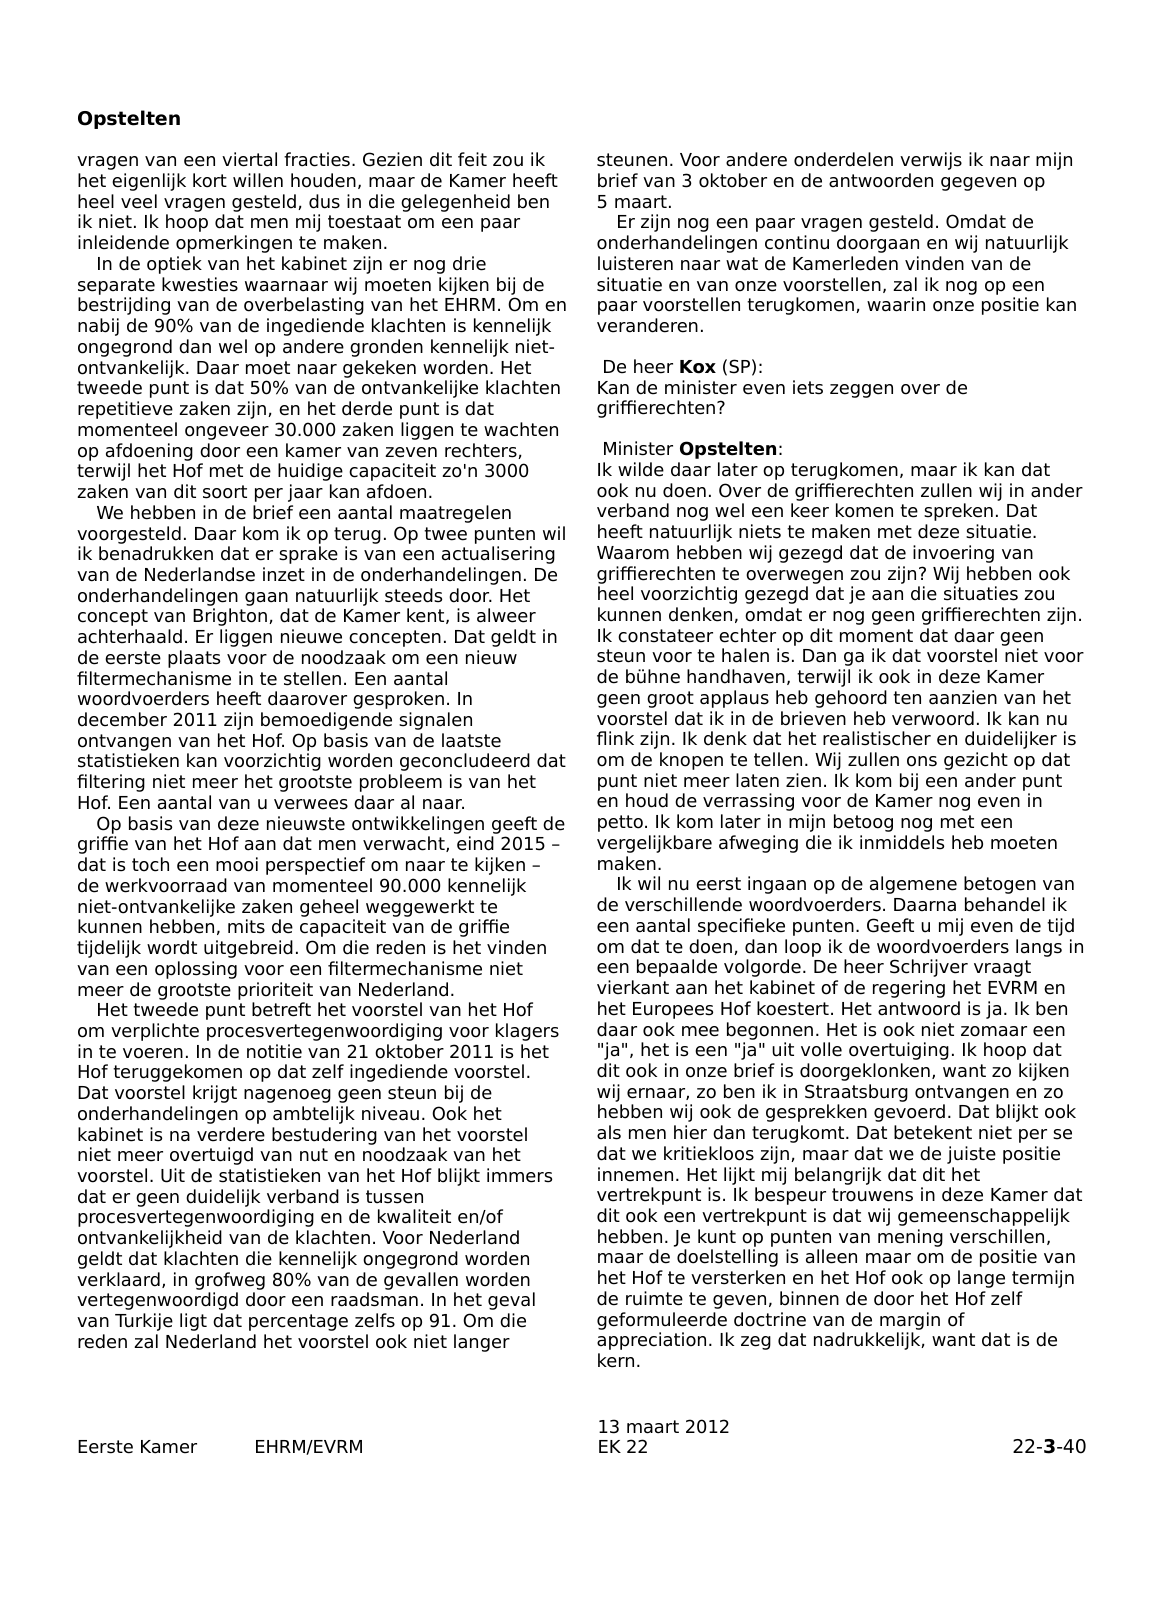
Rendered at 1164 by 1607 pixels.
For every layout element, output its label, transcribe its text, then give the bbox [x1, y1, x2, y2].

text Kan de minister even iets zeggen over de griffierechten? [596, 377, 1087, 419]
text steunen. Voor andere onderdelen verwijs ik naar mijn brief van 3 oktober en de antwoorden gegeven op 5 maart. [596, 150, 1087, 212]
text Het tweede punt betreft het voorstel van het Hof om verplichte procesvertegenwoordiging voor klagers in te voeren. In de notitie van 21 oktober 2011 is het Hof teruggekomen op dat zelf ingediende voorstel. Dat voorstel krijgt nagenoeg geen steun bij de onderhandelingen op ambtelijk niveau. Ook het kabinet is na verdere bestudering van het voorstel niet meer overtuigd van nut en noodzaak van het voorstel. Uit de statistieken van het Hof blijkt immers dat er geen duidelijk verband is tussen procesvertegenwoordiging en de kwaliteit en/of ontvankelijkheid van de klachten. Voor Nederland geldt dat klachten die kennelijk ongegrond worden verklaard, in grofweg 80% van de gevallen worden vertegenwoordigd door een raadsman. In het geval van Turkije ligt dat percentage zelfs op 91. Om die reden zal Nederland het voorstel ook niet langer [77, 1000, 567, 1352]
text In de optiek van het kabinet zijn er nog drie separate kwesties waarnaar wij moeten kijken bij de bestrijding van de overbelasting van het EHRM. Om en nabij de 90% van de ingediende klachten is kennelijk ongegrond dan wel op andere gronden kennelijk niet-ontvankelijk. Daar moet naar gekeken worden. Het tweede punt is dat 50% van de ontvankelijke klachten repetitieve zaken zijn, en het derde punt is dat momenteel ongeveer 30.000 zaken liggen te wachten op afdoening door een kamer van zeven rechters, terwijl het Hof met de huidige capaciteit zo'n 3000 zaken van dit soort per jaar kan afdoen. [77, 254, 567, 503]
text vragen van een viertal fracties. Gezien dit feit zou ik het eigenlijk kort willen houden, maar de Kamer heeft heel veel vragen gesteld, dus in die gelegenheid ben ik niet. Ik hoop dat men mij toestaat om een paar inleidende opmerkingen te maken. [77, 150, 567, 254]
text Op basis van deze nieuwste ontwikkelingen geeft de griffie van het Hof aan dat men verwacht, eind 2015 – dat is toch een mooi perspectief om naar te kijken – de werkvoorraad van momenteel 90.000 kennelijk niet-ontvankelijke zaken geheel weggewerkt te kunnen hebben, mits de capaciteit van de griffie tijdelijk wordt uitgebreid. Om die reden is het vinden van een oplossing voor een filtermechanisme niet meer de grootste prioriteit van Nederland. [77, 813, 567, 1000]
text Ik wilde daar later op terugkomen, maar ik kan dat ook nu doen. Over de griffierechten zullen wij in ander verband nog wel een keer komen te spreken. Dat heeft natuurlijk niets te maken met deze situatie. Waarom hebben wij gezegd dat de invoering van griffierechten te overwegen zou zijn? Wij hebben ook heel voorzichtig gezegd dat je aan die situaties zou kunnen denken, omdat er nog geen griffierechten zijn. Ik constateer echter op dit moment dat daar geen steun voor te halen is. Dan ga ik dat voorstel niet voor de bühne handhaven, terwijl ik ook in deze Kamer geen groot applaus heb gehoord ten aanzien van het voorstel dat ik in de brieven heb verwoord. Ik kan nu flink zijn. Ik denk dat het realistischer en duidelijker is om de knopen te tellen. Wij zullen ons gezicht op dat punt niet meer laten zien. Ik kom bij een ander punt en houd de verrassing voor de Kamer nog even in petto. Ik kom later in mijn betoog nog met een vergelijkbare afweging die ik inmiddels heb moeten maken. [596, 460, 1087, 874]
text We hebben in de brief een aantal maatregelen voorgesteld. Daar kom ik op terug. Op twee punten wil ik benadrukken dat er sprake is van een actualisering van de Nederlandse inzet in de onderhandelingen. De onderhandelingen gaan natuurlijk steeds door. Het concept van Brighton, dat de Kamer kent, is alweer achterhaald. Er liggen nieuwe concepten. Dat geldt in de eerste plaats voor de noodzaak om een nieuw filtermechanisme in te stellen. Een aantal woordvoerders heeft daarover gesproken. In december 2011 zijn bemoedigende signalen ontvangen van het Hof. Op basis van de laatste statistieken kan voorzichtig worden geconcludeerd dat filtering niet meer het grootste probleem is van het Hof. Een aantal van u verwees daar al naar. [77, 503, 567, 813]
text De heer Kox (SP): [596, 357, 1087, 377]
text Ik wil nu eerst ingaan op de algemene betogen van de verschillende woordvoerders. Daarna behandel ik een aantal specifieke punten. Geeft u mij even de tijd om dat te doen, dan loop ik de woordvoerders langs in een bepaalde volgorde. De heer Schrijver vraagt vierkant aan het kabinet of de regering het EVRM en het Europees Hof koestert. Het antwoord is ja. Ik ben daar ook mee begonnen. Het is ook niet zomaar een "ja", het is een "ja" uit volle overtuiging. Ik hoop dat dit ook in onze brief is doorgeklonken, want zo kijken wij ernaar, zo ben ik in Straatsburg ontvangen en zo hebben wij ook de gesprekken gevoerd. Dat blijkt ook als men hier dan terugkomt. Dat betekent niet per se dat we kritiekloos zijn, maar dat we de juiste positie innemen. Het lijkt mij belangrijk dat dit het vertrekpunt is. Ik bespeur trouwens in deze Kamer dat dit ook een vertrekpunt is dat wij gemeenschappelijk hebben. Je kunt op punten van mening verschillen, maar de doelstelling is alleen maar om de positie van het Hof te versterken en het Hof ook op lange termijn de ruimte te geven, binnen de door het Hof zelf geformuleerde doctrine van de margin of appreciation. Ik zeg dat nadrukkelijk, want dat is de kern. [596, 874, 1087, 1372]
text Er zijn nog een paar vragen gesteld. Omdat de onderhandelingen continu doorgaan en wij natuurlijk luisteren naar wat de Kamerleden vinden van de situatie en van onze voorstellen, zal ik nog op een paar voorstellen terugkomen, waarin onze positie kan veranderen. [596, 212, 1087, 337]
text Minister Opstelten: [596, 439, 1087, 460]
